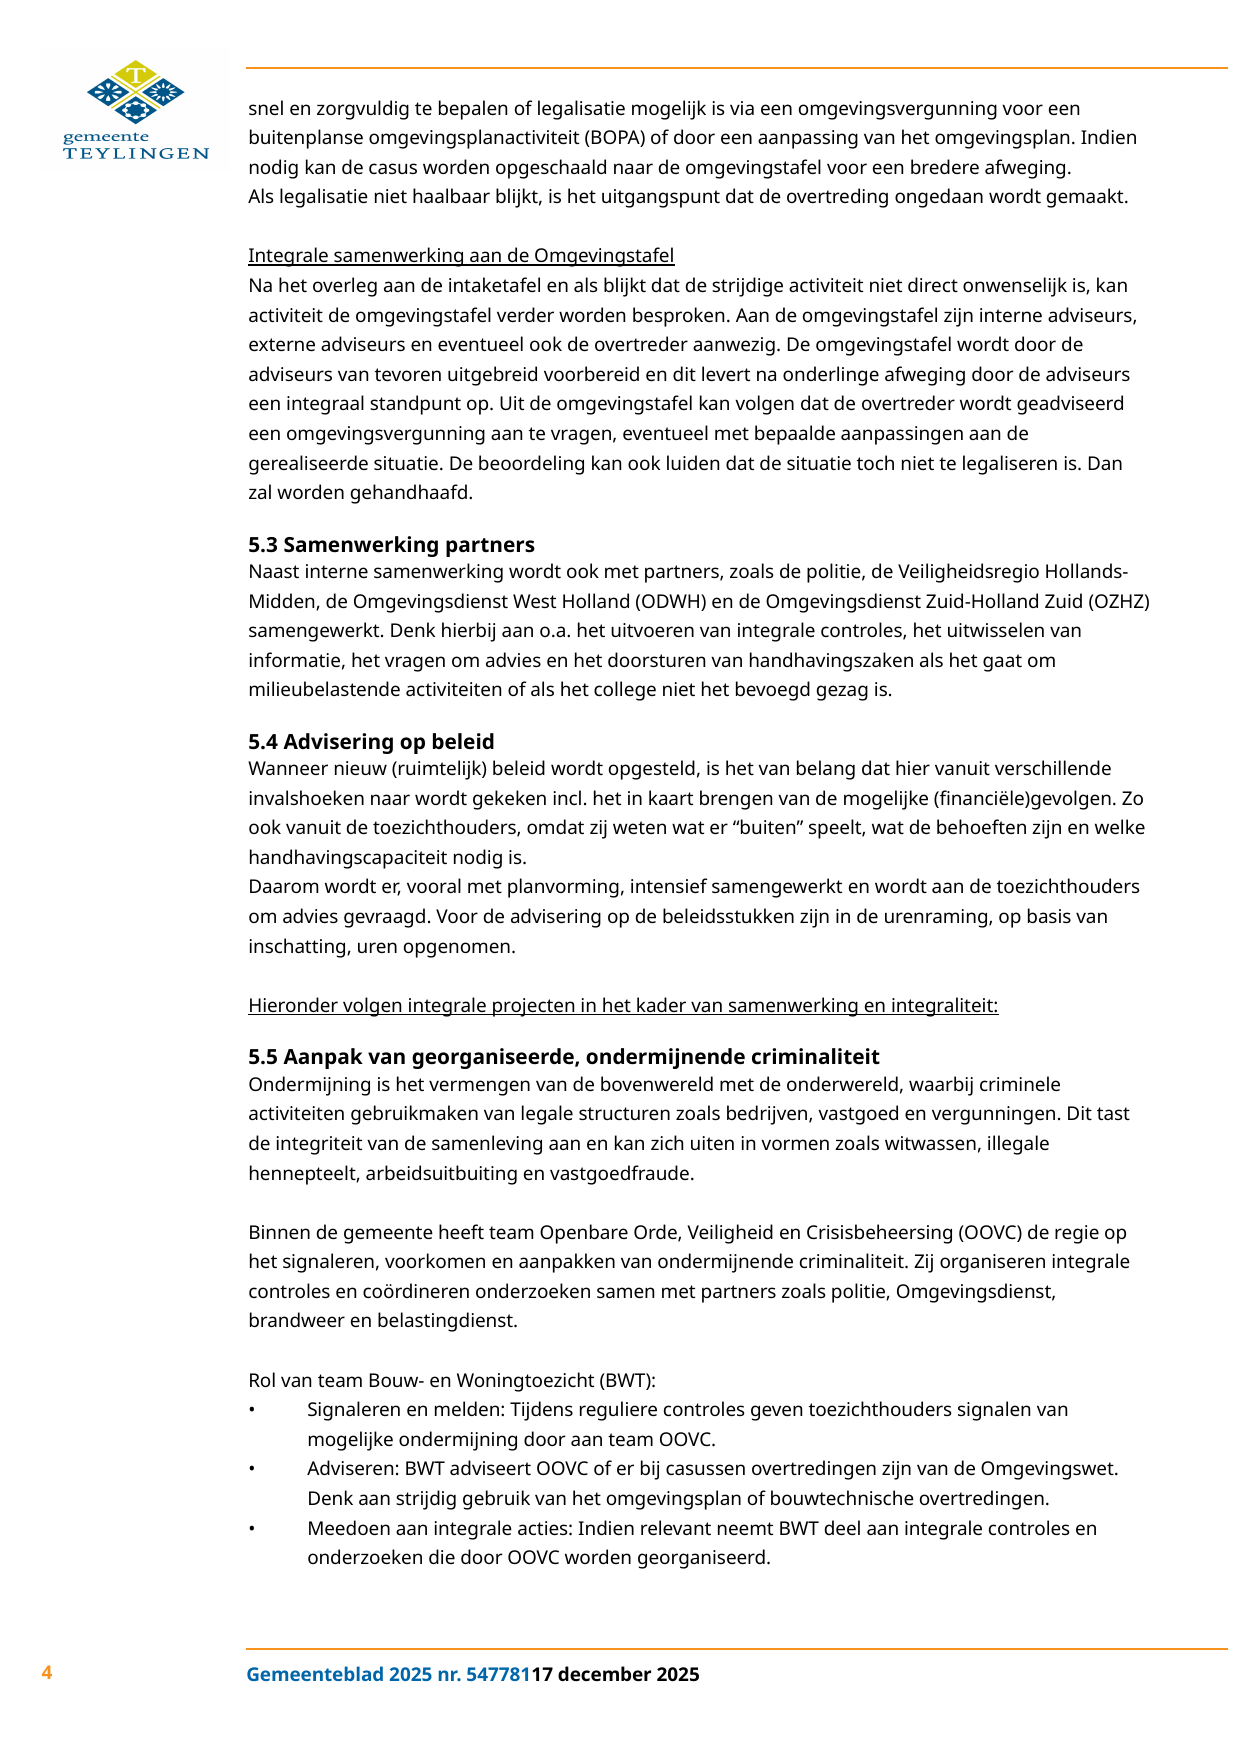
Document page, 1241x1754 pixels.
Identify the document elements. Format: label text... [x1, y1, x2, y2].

list Adviseren: BWT adviseert OOVC of er bij casussen overtredingen zijn van de Omgevingswet. Denk aan strijdig gebruik van het omgevingsplan of bouwtechnische overtredingen. [248, 1456, 1152, 1511]
list Meedoen aan integrale acties: Indien relevant neemt BWT deel aan integrale controles en onderzoeken die door OOVC worden georganiseerd. [248, 1515, 1152, 1570]
list Signaleren en melden: Tijdens reguliere controles geven toezichthouders signalen van mogelijke ondermijning door aan team OOVC. [248, 1396, 1152, 1452]
picture [41, 47, 231, 172]
text 5.5 Aanpak van georganiseerde, ondermijnende criminaliteit [248, 1042, 1152, 1071]
text Rol van team Bouw- en Woningtoezicht (BWT): [248, 1367, 1152, 1392]
text Hieronder volgen integrale projecten in het kader van samenwerking en integraliteit: [248, 992, 1152, 1018]
text 5.3 Samenwerking partners [248, 530, 1152, 558]
text Als legalisatie niet haalbaar blijkt, is het uitgangspunt dat de overtreding ongedaan wordt gemaakt. [248, 183, 1152, 209]
text Ondermijning is het vermengen van de bovenwereld met de onderwereld, waarbij criminele activiteiten gebruikmaken van legale structuren zoals bedrijven, vastgoed en vergunningen. Dit tast de integriteit van de samenleving aan en kan zich uiten in vormen zoals witwassen, illegale hennepteelt, arbeidsuitbuiting en vastgoedfraude. [248, 1071, 1152, 1185]
text Na het overleg aan de intaketafel en als blijkt dat de strijdige activiteit niet direct onwenselijk is, kan activiteit de omgevingstafel verder worden besproken. Aan de omgevingstafel zijn interne adviseurs, externe adviseurs en eventueel ook de overtreder aanwezig. De omgevingstafel wordt door de adviseurs van tevoren uitgebreid voorbereid en dit levert na onderlinge afweging door de adviseurs een integraal standpunt op. Uit de omgevingstafel kan volgen dat de overtreder wordt geadviseerd een omgevingsvergunning aan te vragen, eventueel met bepaalde aanpassingen aan de gerealiseerde situatie. De beoordeling kan ook luiden dat de situatie toch niet te legaliseren is. Dan zal worden gehandhaafd. [248, 272, 1152, 505]
text Integrale samenwerking aan de Omgevingstafel [248, 243, 1152, 268]
text 5.4 Advisering op beleid [248, 727, 1152, 755]
text Naast interne samenwerking wordt ook met partners, zoals de politie, de Veiligheidsregio Hollands-Midden, de Omgevingsdienst West Holland (ODWH) en de Omgevingsdienst Zuid-Holland Zuid (OZHZ) samengewerkt. Denk hierbij aan o.a. het uitvoeren van integrale controles, het uitwisselen van informatie, het vragen om advies en het doorsturen van handhavingszaken als het gaat om milieubelastende activiteiten of als het college niet het bevoegd gezag is. [248, 558, 1152, 702]
text snel en zorgvuldig te bepalen of legalisatie mogelijk is via een omgevingsvergunning voor een buitenplanse omgevingsplanactiviteit (BOPA) of door een aanpassing van het omgevingsplan. Indien nodig kan de casus worden opgeschaald naar de omgevingstafel voor een bredere afweging. [248, 95, 1152, 180]
text Binnen de gemeente heeft team Openbare Orde, Veiligheid en Crisisbeheersing (OOVC) de regie op het signaleren, voorkomen en aanpakken van ondermijnende criminaliteit. Zij organiseren integrale controles en coördineren onderzoeken samen met partners zoals politie, Omgevingsdienst, brandweer en belastingdienst. [248, 1219, 1152, 1333]
text Daarom wordt er, vooral met planvorming, intensief samengewerkt en wordt aan de toezichthouders om advies gevraagd. Voor de advisering op de beleidsstukken zijn in de urenraming, op basis van inschatting, uren opgenomen. [248, 874, 1152, 959]
text Wanneer nieuw (ruimtelijk) beleid wordt opgesteld, is het van belang dat hier vanuit verschillende invalshoeken naar wordt gekeken incl. het in kaart brengen van de mogelijke (financiële)gevolgen. Zo ook vanuit de toezichthouders, omdat zij weten wat er “buiten” speelt, wat de behoeften zijn en welke handhavingscapaciteit nodig is. [248, 755, 1152, 870]
